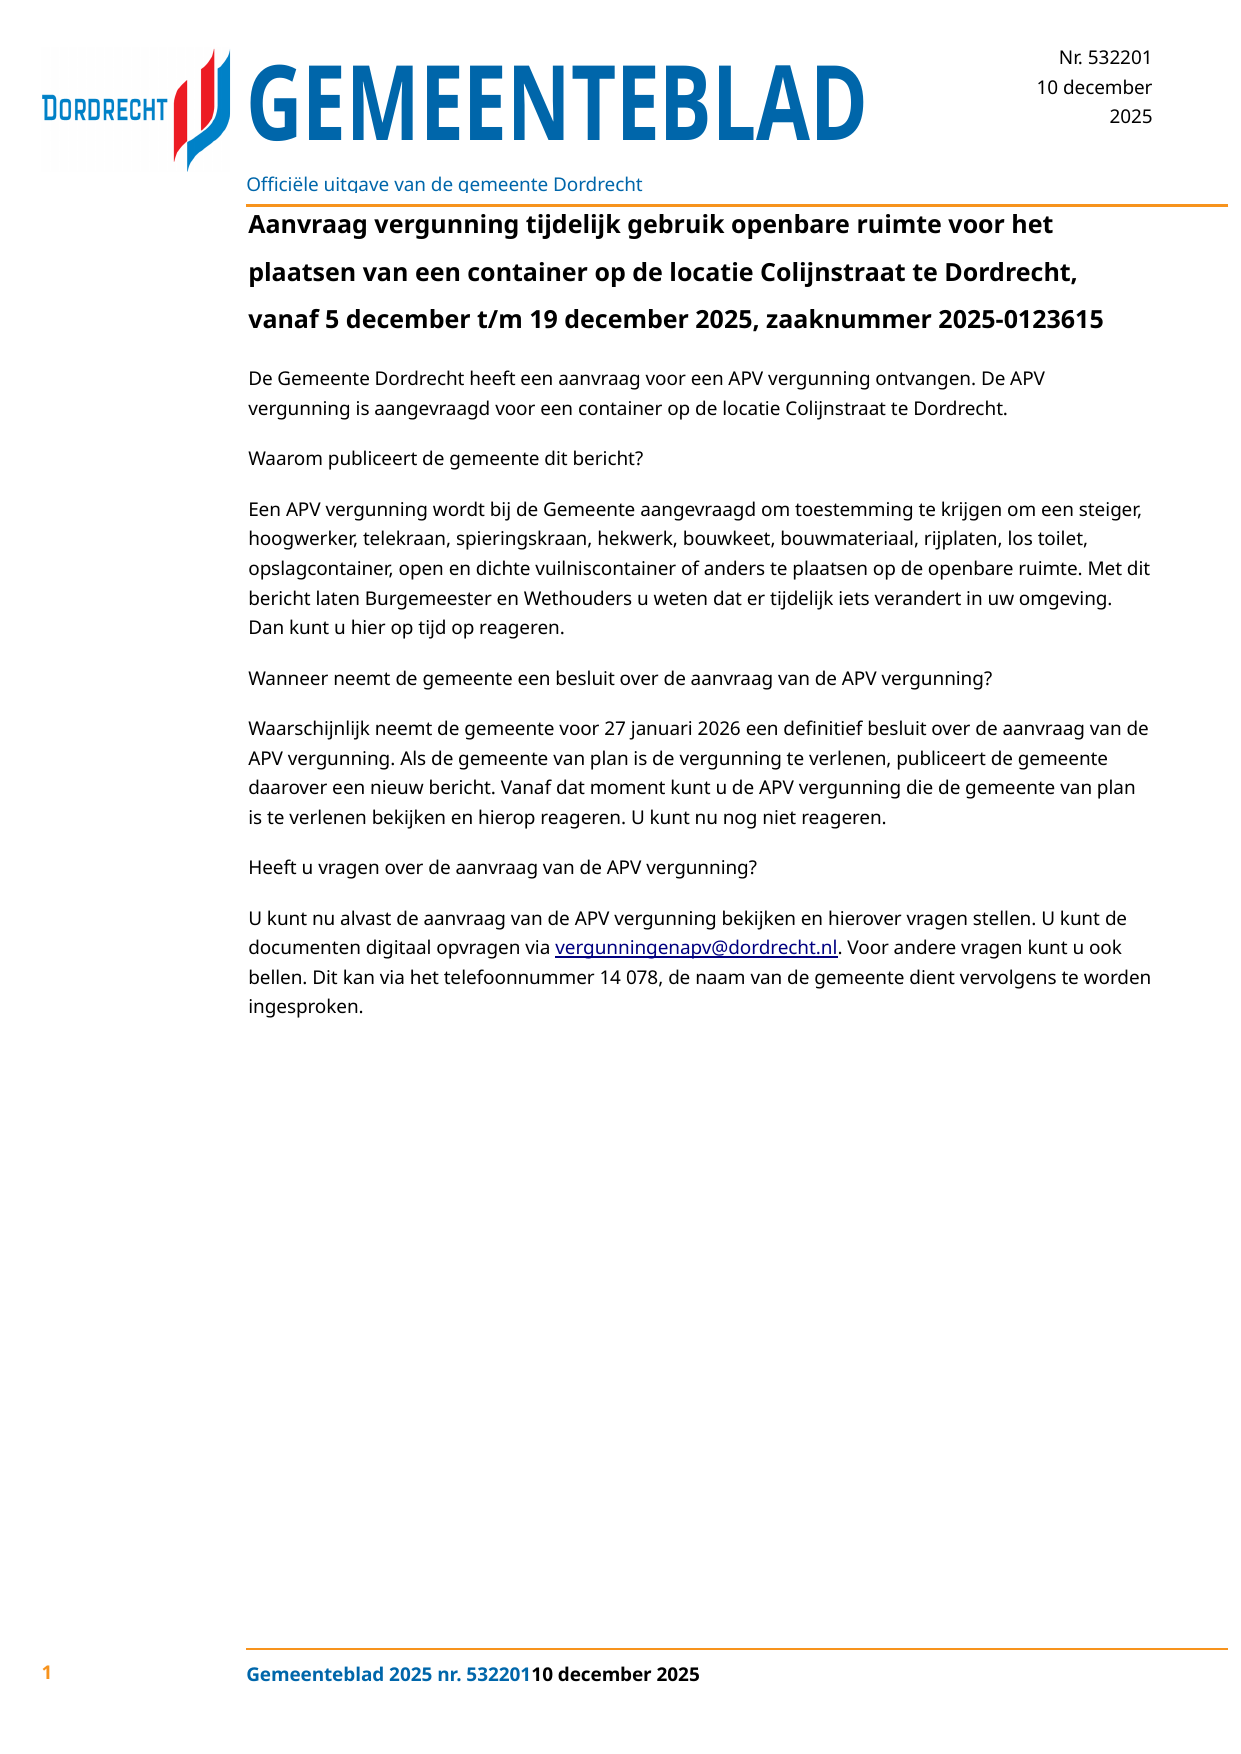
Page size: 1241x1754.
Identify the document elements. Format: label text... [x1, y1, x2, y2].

text Waarschijnlijk neemt de gemeente voor 27 januari 2026 een definitief besluit over de aanvraag van de APV vergunning. Als de gemeente van plan is de vergunning te verlenen, publiceert de gemeente daarover een nieuw bericht. Vanaf dat moment kunt u de APV vergunning die de gemeente van plan is te verlenen bekijken en hierop reageren. U kunt nu nog niet reageren. [248, 715, 1152, 829]
text Waarom publiceert de gemeente dit bericht? [248, 446, 1152, 471]
text De Gemeente Dordrecht heeft een aanvraag voor een APV vergunning ontvangen. De APV vergunning is aangevraagd voor een container op de locatie Colijnstraat te Dordrecht. [248, 366, 1152, 421]
text Aanvraag vergunning tijdelijk gebruik openbare ruimte voor het plaatsen van een container op de locatie Colijnstraat te Dordrecht, vanaf 5 december t/m 19 december 2025, zaaknummer 2025-0123615 [248, 207, 1152, 336]
text Een APV vergunning wordt bij de Gemeente aangevraagd om toestemming te krijgen om een steiger, hoogwerker, telekraan, spieringskraan, hekwerk, bouwkeet, bouwmateriaal, rijplaten, los toilet, opslagcontainer, open en dichte vuilniscontainer of anders te plaatsen op de openbare ruimte. Met dit bericht laten Burgemeester en Wethouders u weten dat er tijdelijk iets verandert in uw omgeving. Dan kunt u hier op tijd op reageren. [248, 496, 1152, 640]
text U kunt nu alvast de aanvraag van de APV vergunning bekijken en hierover vragen stellen. U kunt de documenten digitaal opvragen via vergunningenapv@dordrecht.nl. Voor andere vragen kunt u ook bellen. Dit kan via het telefoonnummer 14 078, de naam van de gemeente dient vervolgens te worden ingesproken. [248, 905, 1152, 1019]
text Heeft u vragen over de aanvraag van de APV vergunning? [248, 854, 1152, 880]
picture [41, 47, 231, 172]
text Wanneer neemt de gemeente een besluit over de aanvraag van de APV vergunning? [248, 665, 1152, 690]
